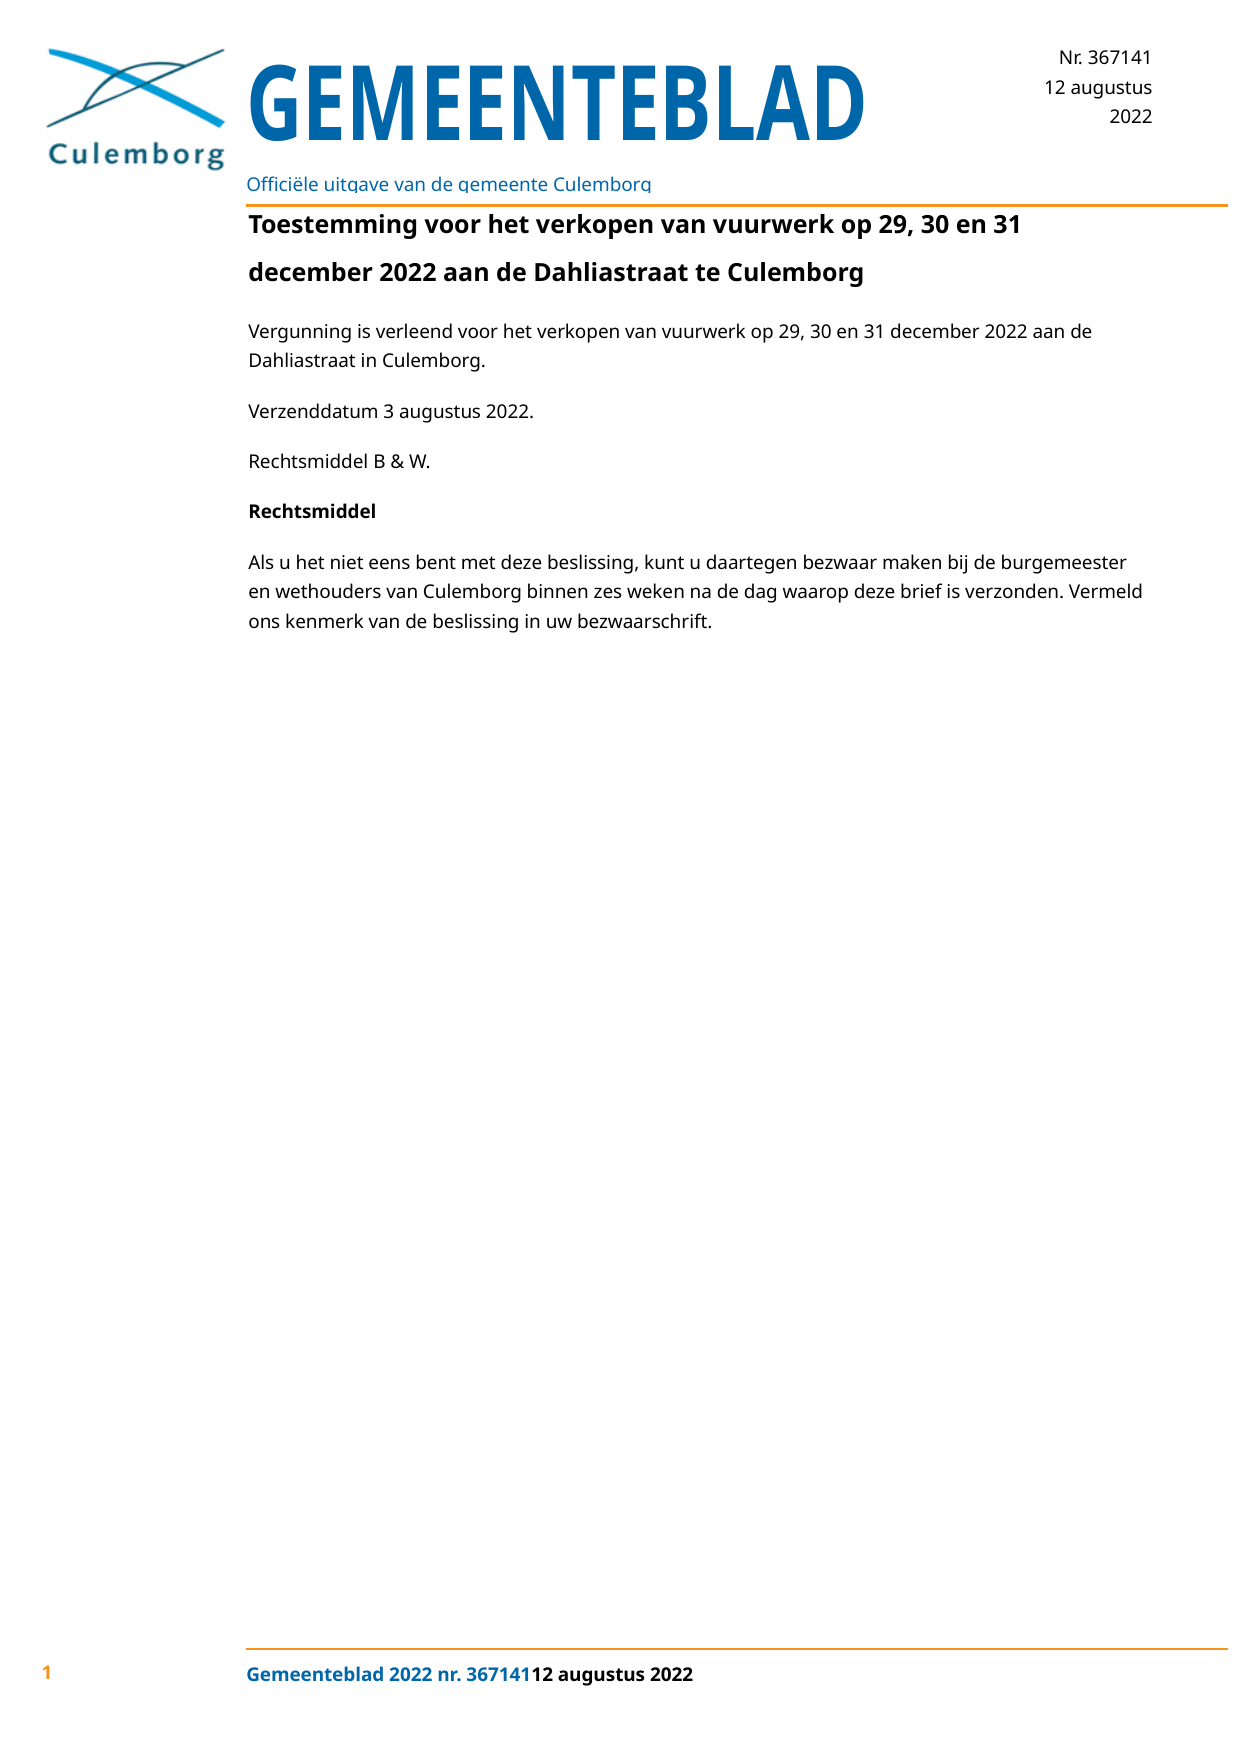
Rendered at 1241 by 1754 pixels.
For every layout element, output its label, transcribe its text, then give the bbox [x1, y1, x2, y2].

text Als u het niet eens bent met deze beslissing, kunt u daartegen bezwaar maken bij de burgemeester en wethouders van Culemborg binnen zes weken na de dag waarop deze brief is verzonden. Vermeld ons kenmerk van de beslissing in uw bezwaarschrift. [248, 549, 1152, 634]
picture [41, 47, 231, 172]
text Verzenddatum 3 augustus 2022. [248, 398, 1152, 424]
text Toestemming voor het verkopen van vuurwerk op 29, 30 en 31 december 2022 aan de Dahliastraat te Culemborg [248, 207, 1152, 288]
text Rechtsmiddel [248, 499, 1152, 524]
text Vergunning is verleend voor het verkopen van vuurwerk op 29, 30 en 31 december 2022 aan de Dahliastraat in Culemborg. [248, 318, 1152, 373]
text Rechtsmiddel B & W. [248, 448, 1152, 474]
